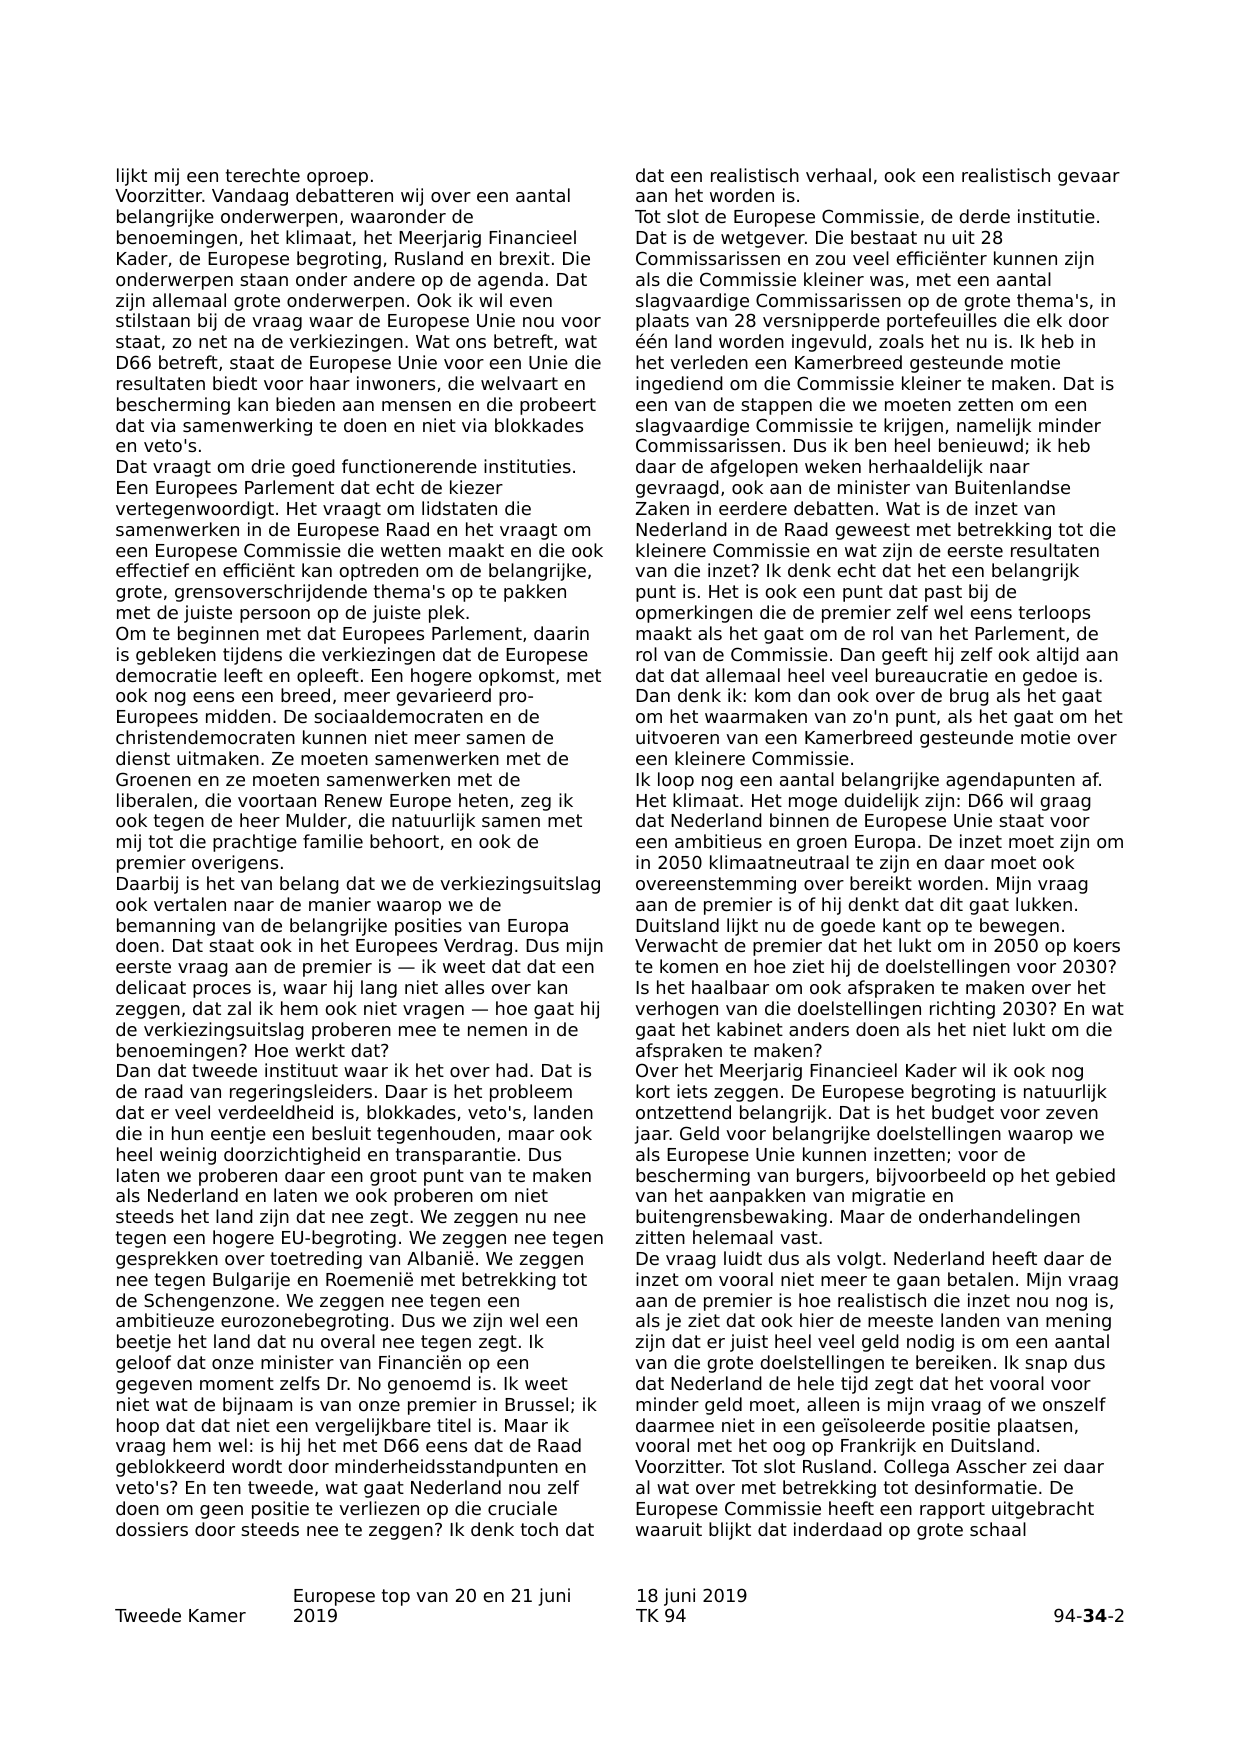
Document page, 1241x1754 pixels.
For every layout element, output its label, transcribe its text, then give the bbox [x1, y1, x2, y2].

text Over het Meerjarig Financieel Kader wil ik ook nog kort iets zeggen. De Europese begroting is natuurlijk ontzettend belangrijk. Dat is het budget voor zeven jaar. Geld voor belangrijke doelstellingen waarop we als Europese Unie kunnen inzetten; voor de bescherming van burgers, bijvoorbeeld op het gebied van het aanpakken van migratie en buitengrensbewaking. Maar de onderhandelingen zitten helemaal vast. [635, 1061, 1125, 1249]
text Om te beginnen met dat Europees Parlement, daarin is gebleken tijdens die verkiezingen dat de Europese democratie leeft en opleeft. Een hogere opkomst, met ook nog eens een breed, meer gevarieerd pro-Europees midden. De sociaaldemocraten en de christendemocraten kunnen niet meer samen de dienst uitmaken. Ze moeten samenwerken met de Groenen en ze moeten samenwerken met de liberalen, die voortaan Renew Europe heten, zeg ik ook tegen de heer Mulder, die natuurlijk samen met mij tot die prachtige familie behoort, en ook de premier overigens. [115, 624, 605, 874]
text lijkt mij een terechte oproep. [115, 165, 605, 186]
text Het klimaat. Het moge duidelijk zijn: D66 wil graag dat Nederland binnen de Europese Unie staat voor een ambitieus en groen Europa. De inzet moet zijn om in 2050 klimaatneutraal te zijn en daar moet ook overeenstemming over bereikt worden. Mijn vraag aan de premier is of hij denkt dat dit gaat lukken. Duitsland lijkt nu de goede kant op te bewegen. Verwacht de premier dat het lukt om in 2050 op koers te komen en hoe ziet hij de doelstellingen voor 2030? Is het haalbaar om ook afspraken te maken over het verhogen van die doelstellingen richting 2030? En wat gaat het kabinet anders doen als het niet lukt om die afspraken te maken? [635, 790, 1125, 1061]
text Tot slot de Europese Commissie, de derde institutie. Dat is de wetgever. Die bestaat nu uit 28 Commissarissen en zou veel efficiënter kunnen zijn als die Commissie kleiner was, met een aantal slagvaardige Commissarissen op de grote thema's, in plaats van 28 versnipperde portefeuilles die elk door één land worden ingevuld, zoals het nu is. Ik heb in het verleden een Kamerbreed gesteunde motie ingediend om die Commissie kleiner te maken. Dat is een van de stappen die we moeten zetten om een slagvaardige Commissie te krijgen, namelijk minder Commissarissen. Dus ik ben heel benieuwd; ik heb daar de afgelopen weken herhaaldelijk naar gevraagd, ook aan de minister van Buitenlandse Zaken in eerdere debatten. Wat is de inzet van Nederland in de Raad geweest met betrekking tot die kleinere Commissie en wat zijn de eerste resultaten van die inzet? Ik denk echt dat het een belangrijk punt is. Het is ook een punt dat past bij de opmerkingen die de premier zelf wel eens terloops maakt als het gaat om de rol van het Parlement, de rol van de Commissie. Dan geeft hij zelf ook altijd aan dat dat allemaal heel veel bureaucratie en gedoe is. Dan denk ik: kom dan ook over de brug als het gaat om het waarmaken van zo'n punt, als het gaat om het uitvoeren van een Kamerbreed gesteunde motie over een kleinere Commissie. [635, 207, 1125, 769]
text Voorzitter. Tot slot Rusland. Collega Asscher zei daar al wat over met betrekking tot desinformatie. De Europese Commissie heeft een rapport uitgebracht waaruit blijkt dat inderdaad op grote schaal [635, 1457, 1125, 1540]
text dat een realistisch verhaal, ook een realistisch gevaar aan het worden is. [635, 165, 1125, 207]
text Dat vraagt om drie goed functionerende instituties. Een Europees Parlement dat echt de kiezer vertegenwoordigt. Het vraagt om lidstaten die samenwerken in de Europese Raad en het vraagt om een Europese Commissie die wetten maakt en die ook effectief en efficiënt kan optreden om de belangrijke, grote, grensoverschrijdende thema's op te pakken met de juiste persoon op de juiste plek. [115, 457, 605, 624]
text Voorzitter. Vandaag debatteren wij over een aantal belangrijke onderwerpen, waaronder de benoemingen, het klimaat, het Meerjarig Financieel Kader, de Europese begroting, Rusland en brexit. Die onderwerpen staan onder andere op de agenda. Dat zijn allemaal grote onderwerpen. Ook ik wil even stilstaan bij de vraag waar de Europese Unie nou voor staat, zo net na de verkiezingen. Wat ons betreft, wat D66 betreft, staat de Europese Unie voor een Unie die resultaten biedt voor haar inwoners, die welvaart en bescherming kan bieden aan mensen en die probeert dat via samenwerking te doen en niet via blokkades en veto's. [115, 186, 605, 457]
text Dan dat tweede instituut waar ik het over had. Dat is de raad van regeringsleiders. Daar is het probleem dat er veel verdeeldheid is, blokkades, veto's, landen die in hun eentje een besluit tegenhouden, maar ook heel weinig doorzichtigheid en transparantie. Dus laten we proberen daar een groot punt van te maken als Nederland en laten we ook proberen om niet steeds het land zijn dat nee zegt. We zeggen nu nee tegen een hogere EU-begroting. We zeggen nee tegen gesprekken over toetreding van Albanië. We zeggen nee tegen Bulgarije en Roemenië met betrekking tot de Schengenzone. We zeggen nee tegen een ambitieuze eurozonebegroting. Dus we zijn wel een beetje het land dat nu overal nee tegen zegt. Ik geloof dat onze minister van Financiën op een gegeven moment zelfs Dr. No genoemd is. Ik weet niet wat de bijnaam is van onze premier in Brussel; ik hoop dat dat niet een vergelijkbare titel is. Maar ik vraag hem wel: is hij het met D66 eens dat de Raad geblokkeerd wordt door minderheidsstandpunten en veto's? En ten tweede, wat gaat Nederland nou zelf doen om geen positie te verliezen op die cruciale dossiers door steeds nee te zeggen? Ik denk toch dat [115, 1061, 605, 1540]
text Ik loop nog een aantal belangrijke agendapunten af. [635, 769, 1125, 790]
text De vraag luidt dus als volgt. Nederland heeft daar de inzet om vooral niet meer te gaan betalen. Mijn vraag aan de premier is hoe realistisch die inzet nou nog is, als je ziet dat ook hier de meeste landen van mening zijn dat er juist heel veel geld nodig is om een aantal van die grote doelstellingen te bereiken. Ik snap dus dat Nederland de hele tijd zegt dat het vooral voor minder geld moet, alleen is mijn vraag of we onszelf daarmee niet in een geïsoleerde positie plaatsen, vooral met het oog op Frankrijk en Duitsland. [635, 1249, 1125, 1457]
text Daarbij is het van belang dat we de verkiezingsuitslag ook vertalen naar de manier waarop we de bemanning van de belangrijke posities van Europa doen. Dat staat ook in het Europees Verdrag. Dus mijn eerste vraag aan de premier is — ik weet dat dat een delicaat proces is, waar hij lang niet alles over kan zeggen, dat zal ik hem ook niet vragen — hoe gaat hij de verkiezingsuitslag proberen mee te nemen in de benoemingen? Hoe werkt dat? [115, 874, 605, 1061]
